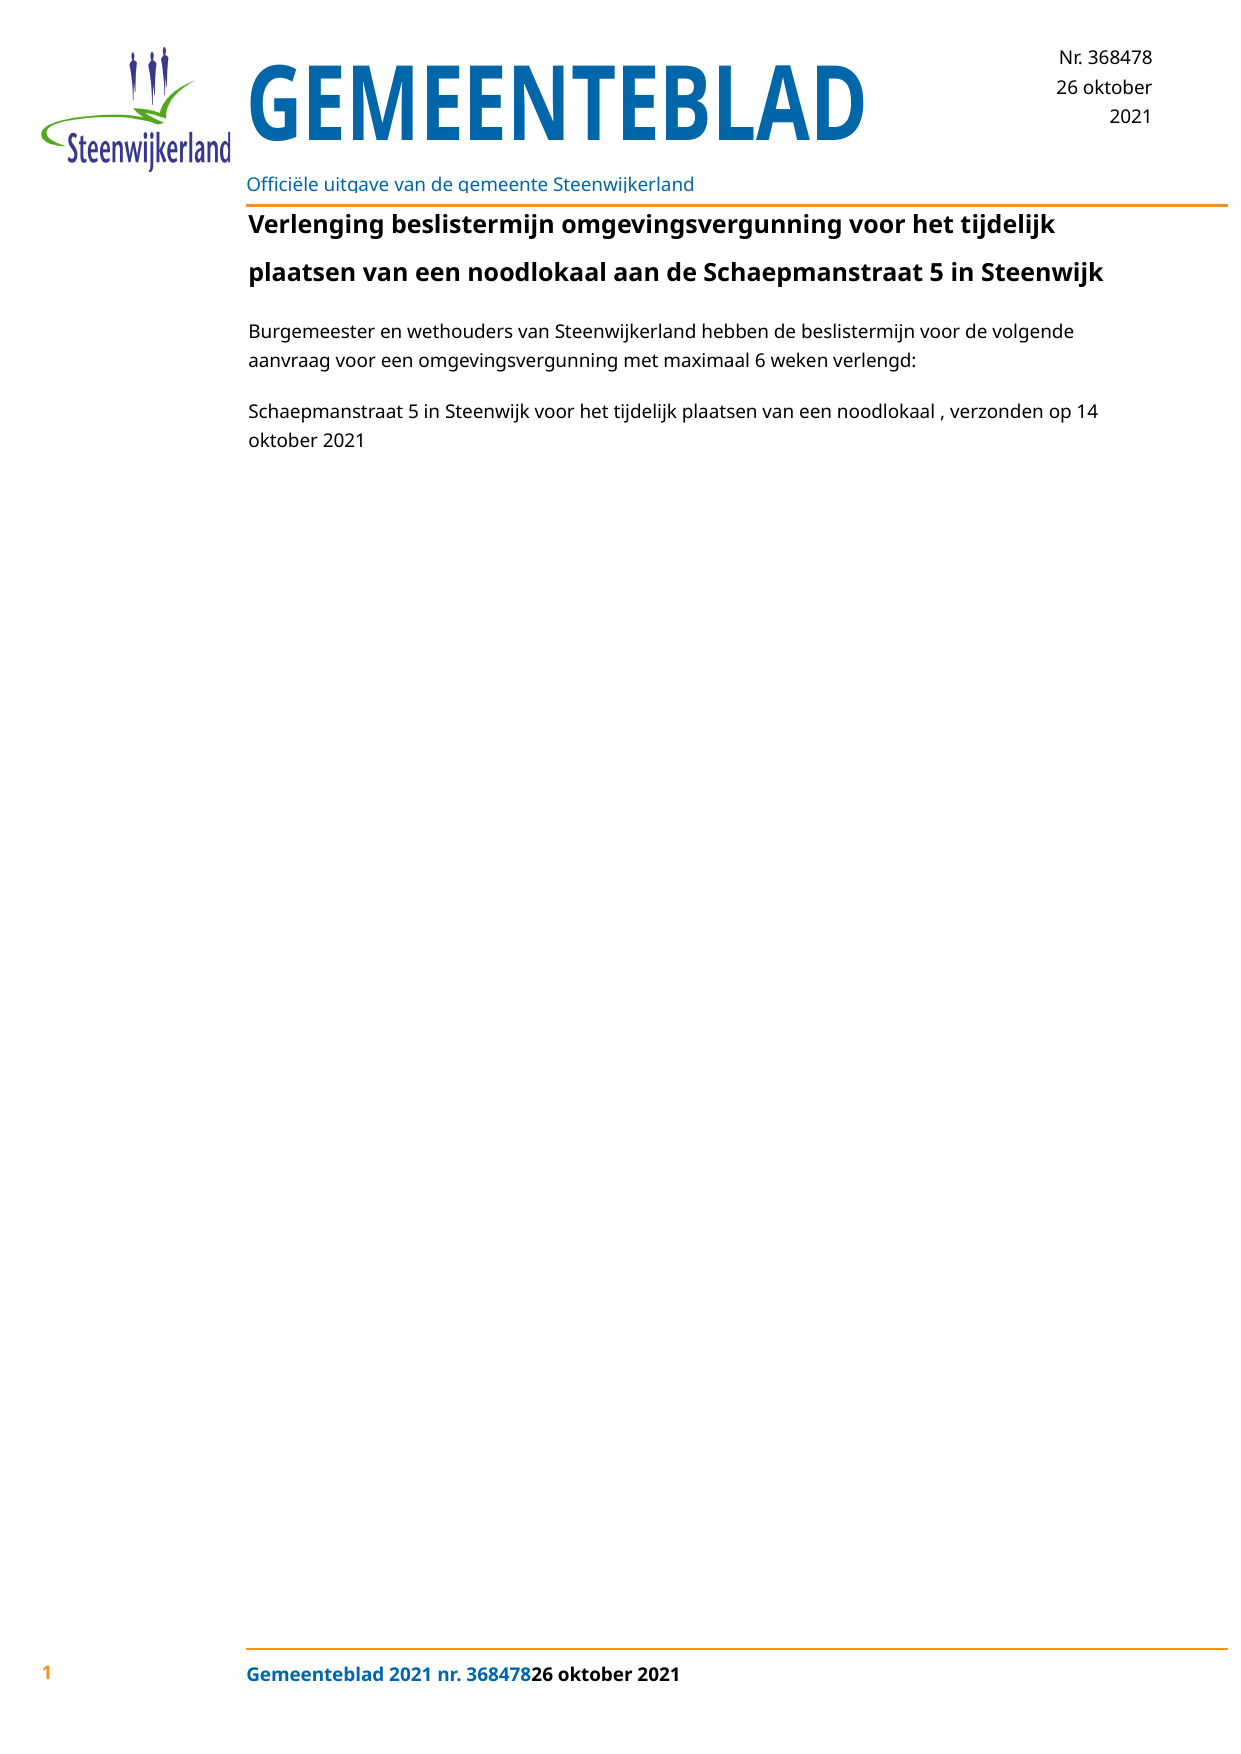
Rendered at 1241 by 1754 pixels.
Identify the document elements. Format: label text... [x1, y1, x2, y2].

text Schaepmanstraat 5 in Steenwijk voor het tijdelijk plaatsen van een noodlokaal , verzonden op 14 oktober 2021 [248, 398, 1152, 453]
text Burgemeester en wethouders van Steenwijkerland hebben de beslistermijn voor de volgende aanvraag voor een omgevingsvergunning met maximaal 6 weken verlengd: [248, 318, 1152, 373]
text Verlenging beslistermijn omgevingsvergunning voor het tijdelijk plaatsen van een noodlokaal aan de Schaepmanstraat 5 in Steenwijk [248, 207, 1152, 288]
picture [41, 47, 231, 172]
